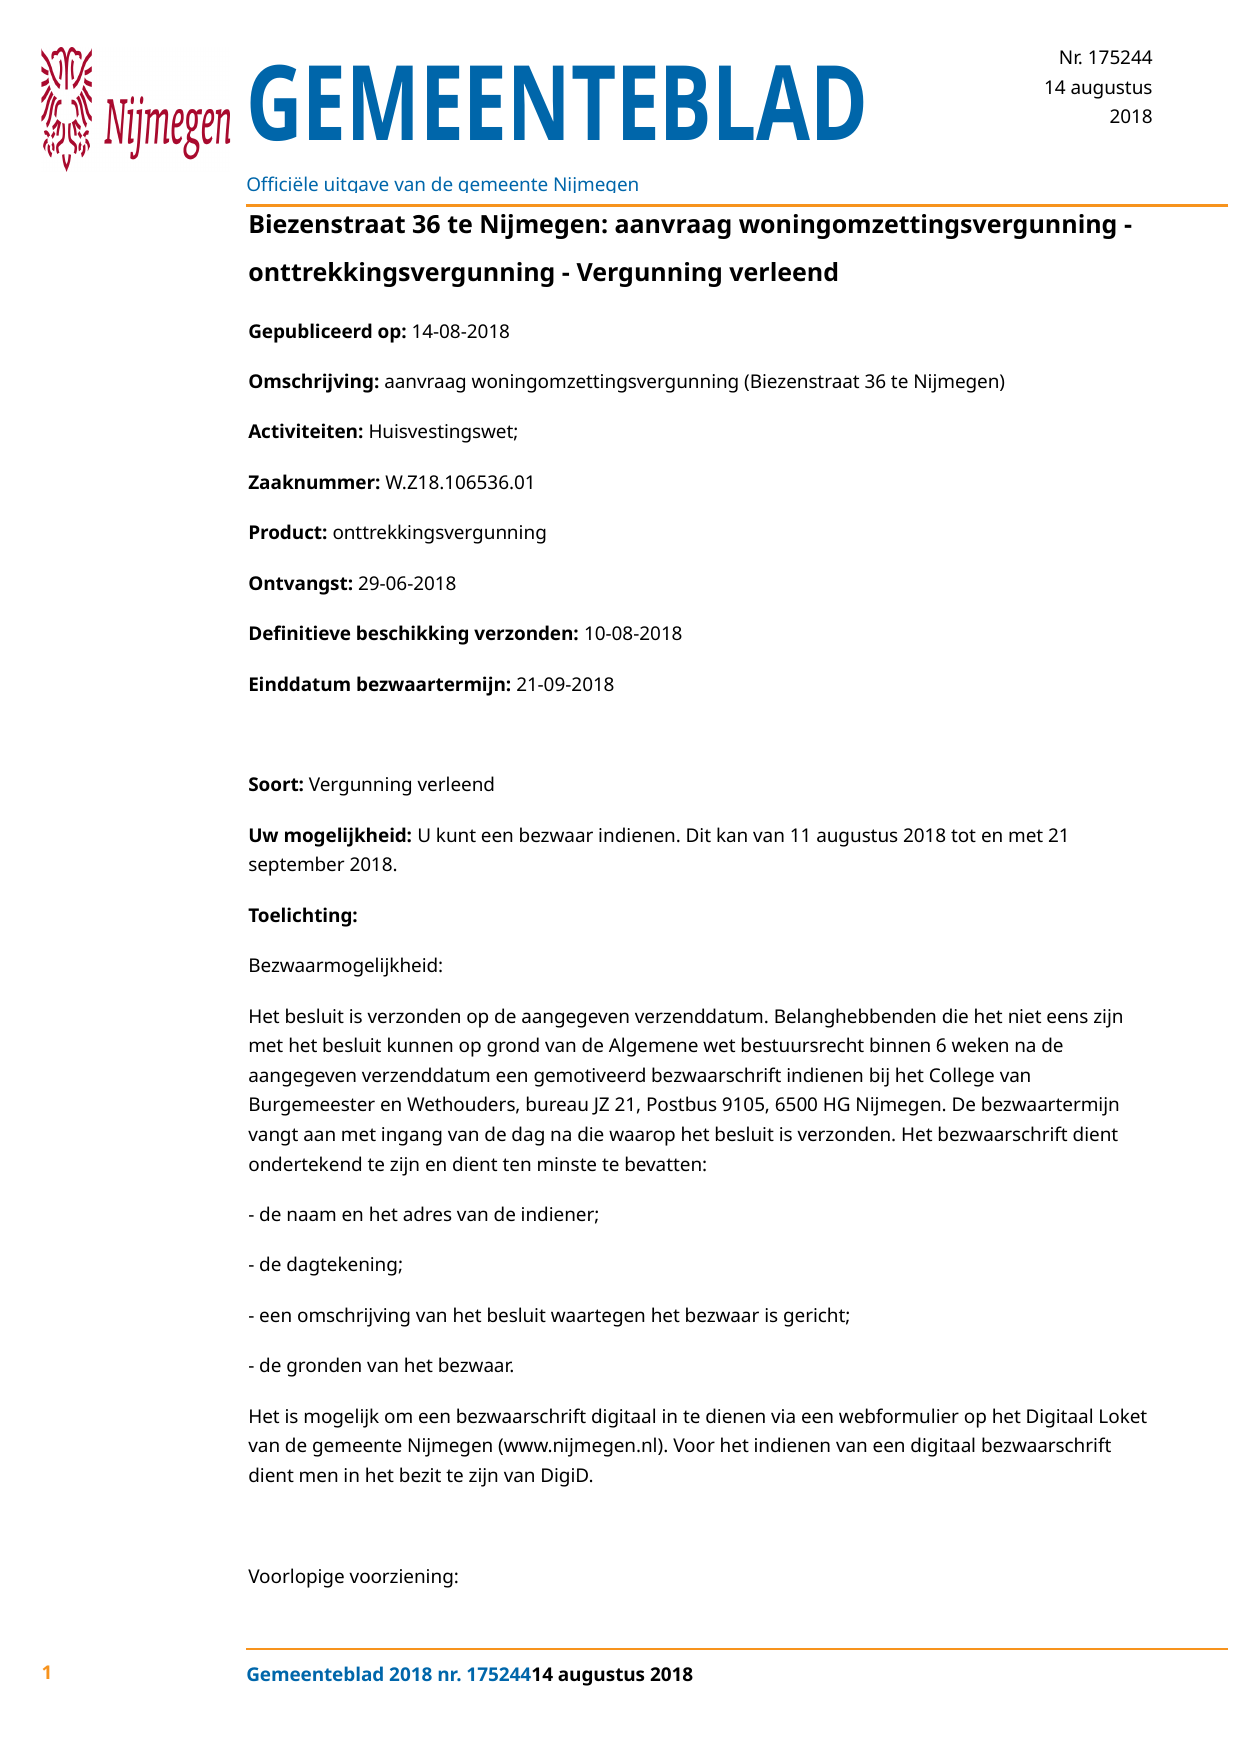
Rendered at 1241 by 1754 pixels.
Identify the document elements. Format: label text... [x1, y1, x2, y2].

text - de naam en het adres van de indiener; [248, 1201, 1152, 1227]
text Soort: Vergunning verleend [248, 772, 1152, 797]
text Voorlopige voorziening: [248, 1563, 1152, 1589]
text - een omschrijving van het besluit waartegen het bezwaar is gericht; [248, 1302, 1152, 1328]
text Zaaknummer: W.Z18.106536.01 [248, 469, 1152, 495]
text Gepubliceerd op: 14-08-2018 [248, 318, 1152, 344]
text Omschrijving: aanvraag woningomzettingsvergunning (Biezenstraat 36 te Nijmegen) [248, 368, 1152, 394]
text Biezenstraat 36 te Nijmegen: aanvraag woningomzettingsvergunning - onttrekkingsvergunning - Vergunning verleend [248, 207, 1152, 288]
text Activiteiten: Huisvestingswet; [248, 419, 1152, 444]
text - de gronden van het bezwaar. [248, 1352, 1152, 1378]
text Uw mogelijkheid: U kunt een bezwaar indienen. Dit kan van 11 augustus 2018 tot en met 21 september 2018. [248, 822, 1152, 877]
text Het is mogelijk om een bezwaarschrift digitaal in te dienen via een webformulier op het Digitaal Loket van de gemeente Nijmegen (www.nijmegen.nl). Voor het indienen van een digitaal bezwaarschrift dient men in het bezit te zijn van DigiD. [248, 1403, 1152, 1488]
text - de dagtekening; [248, 1252, 1152, 1277]
text Product: onttrekkingsvergunning [248, 519, 1152, 545]
text Toelichting: [248, 902, 1152, 928]
picture [41, 47, 231, 172]
text Definitieve beschikking verzonden: 10-08-2018 [248, 620, 1152, 646]
text Het besluit is verzonden op de aangegeven verzenddatum. Belanghebbenden die het niet eens zijn met het besluit kunnen op grond van de Algemene wet bestuursrecht binnen 6 weken na de aangegeven verzenddatum een gemotiveerd bezwaarschrift indienen bij het College van Burgemeester en Wethouders, bureau JZ 21, Postbus 9105, 6500 HG Nijmegen. De bezwaartermijn vangt aan met ingang van de dag na die waarop het besluit is verzonden. Het bezwaarschrift dient ondertekend te zijn en dient ten minste te bevatten: [248, 1003, 1152, 1177]
text Bezwaarmogelijkheid: [248, 952, 1152, 978]
text Einddatum bezwaartermijn: 21-09-2018 [248, 671, 1152, 697]
text Ontvangst: 29-06-2018 [248, 570, 1152, 596]
